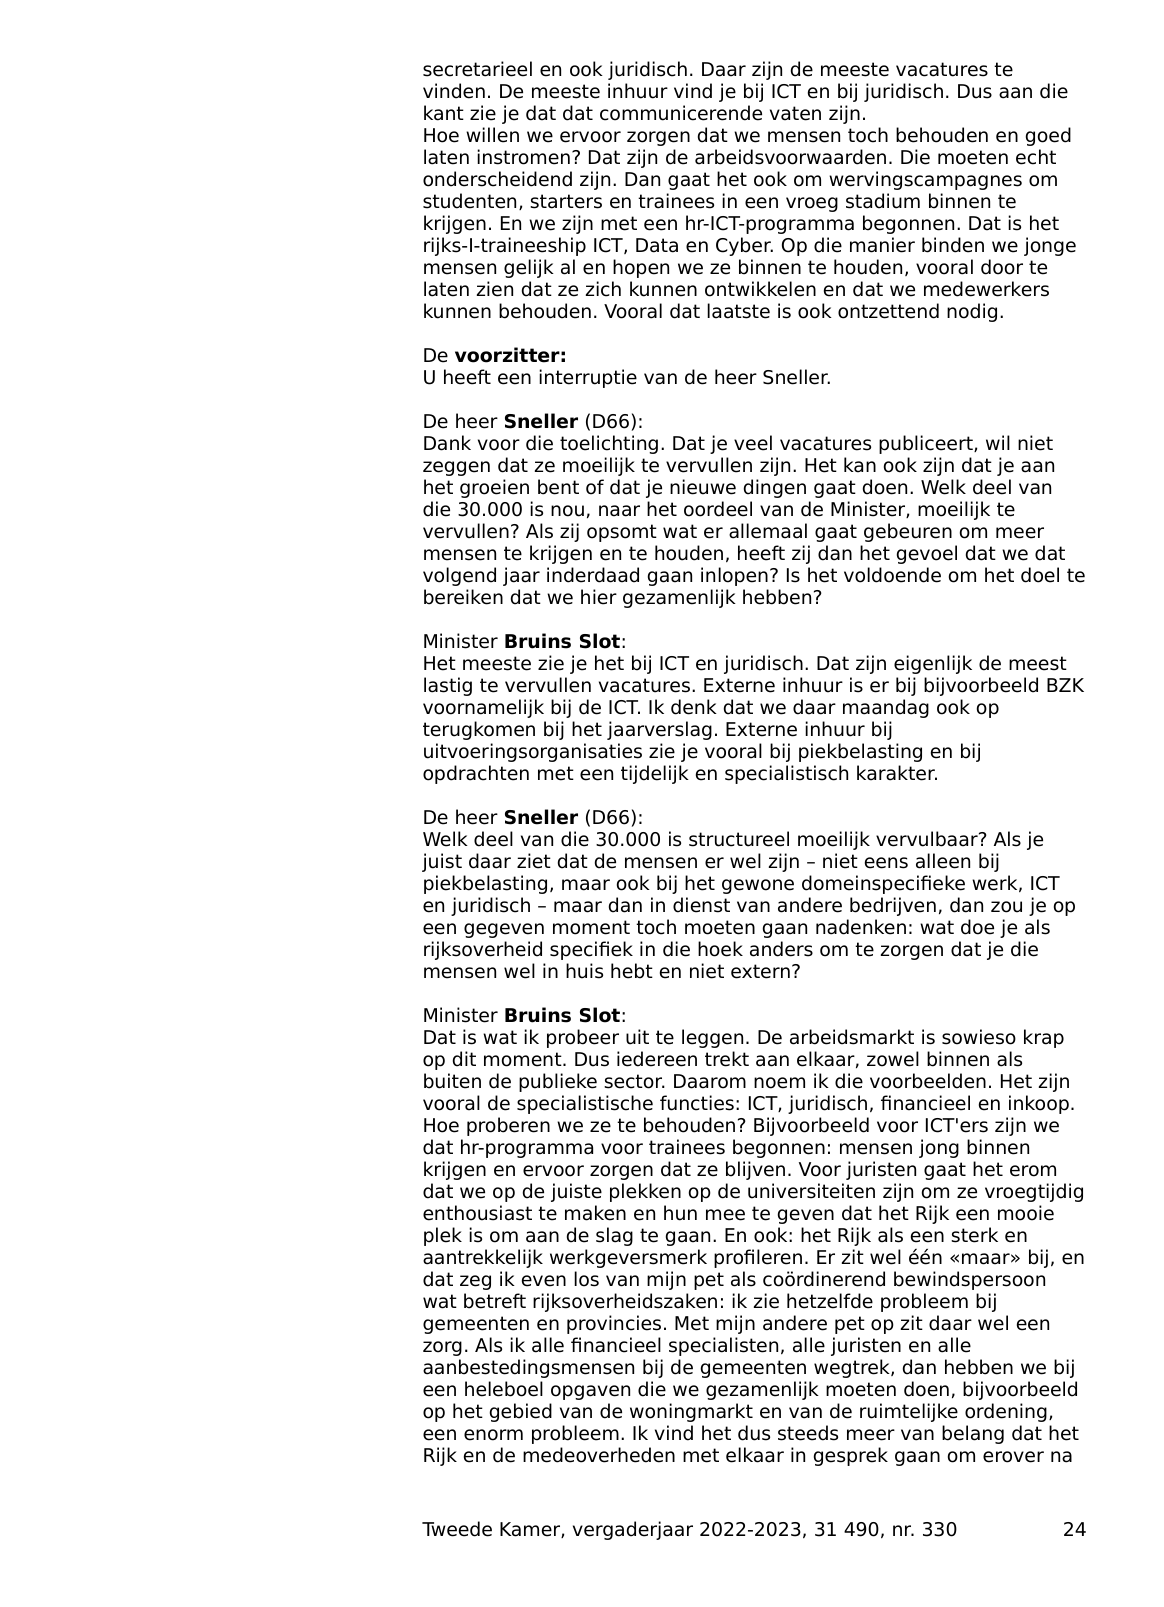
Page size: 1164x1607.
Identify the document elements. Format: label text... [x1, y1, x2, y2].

text Minister Bruins Slot: [422, 631, 1087, 653]
text De heer Sneller (D66): [422, 807, 1087, 829]
text Dank voor die toelichting. Dat je veel vacatures publiceert, wil niet zeggen dat ze moeilijk te vervullen zijn. Het kan ook zijn dat je aan het groeien bent of dat je nieuwe dingen gaat doen. Welk deel van die 30.000 is nou, naar het oordeel van de Minister, moeilijk te vervullen? Als zij opsomt wat er allemaal gaat gebeuren om meer mensen te krijgen en te houden, heeft zij dan het gevoel dat we dat volgend jaar inderdaad gaan inlopen? Is het voldoende om het doel te bereiken dat we hier gezamenlijk hebben? [422, 433, 1087, 609]
text De heer Sneller (D66): [422, 411, 1087, 433]
text Minister Bruins Slot: [422, 1005, 1087, 1027]
text Dat is wat ik probeer uit te leggen. De arbeidsmarkt is sowieso krap op dit moment. Dus iedereen trekt aan elkaar, zowel binnen als buiten de publieke sector. Daarom noem ik die voorbeelden. Het zijn vooral de specialistische functies: ICT, juridisch, financieel en inkoop. Hoe proberen we ze te behouden? Bijvoorbeeld voor ICT'ers zijn we dat hr-programma voor trainees begonnen: mensen jong binnen krijgen en ervoor zorgen dat ze blijven. Voor juristen gaat het erom dat we op de juiste plekken op de universiteiten zijn om ze vroegtijdig enthousiast te maken en hun mee te geven dat het Rijk een mooie plek is om aan de slag te gaan. En ook: het Rijk als een sterk en aantrekkelijk werkgeversmerk profileren. Er zit wel één «maar» bij, en dat zeg ik even los van mijn pet als coördinerend bewindspersoon wat betreft rijksoverheidszaken: ik zie hetzelfde probleem bij gemeenten en provincies. Met mijn andere pet op zit daar wel een zorg. Als ik alle financieel specialisten, alle juristen en alle aanbestedingsmensen bij de gemeenten wegtrek, dan hebben we bij een heleboel opgaven die we gezamenlijk moeten doen, bijvoorbeeld op het gebied van de woningmarkt en van de ruimtelijke ordening, een enorm probleem. Ik vind het dus steeds meer van belang dat het Rijk en de medeoverheden met elkaar in gesprek gaan om erover na [422, 1027, 1087, 1467]
text Het meeste zie je het bij ICT en juridisch. Dat zijn eigenlijk de meest lastig te vervullen vacatures. Externe inhuur is er bij bijvoorbeeld BZK voornamelijk bij de ICT. Ik denk dat we daar maandag ook op terugkomen bij het jaarverslag. Externe inhuur bij uitvoeringsorganisaties zie je vooral bij piekbelasting en bij opdrachten met een tijdelijk en specialistisch karakter. [422, 653, 1087, 785]
text Welk deel van die 30.000 is structureel moeilijk vervulbaar? Als je juist daar ziet dat de mensen er wel zijn – niet eens alleen bij piekbelasting, maar ook bij het gewone domeinspecifieke werk, ICT en juridisch – maar dan in dienst van andere bedrijven, dan zou je op een gegeven moment toch moeten gaan nadenken: wat doe je als rijksoverheid specifiek in die hoek anders om te zorgen dat je die mensen wel in huis hebt en niet extern? [422, 829, 1087, 983]
text U heeft een interruptie van de heer Sneller. [422, 367, 1087, 389]
text secretarieel en ook juridisch. Daar zijn de meeste vacatures te vinden. De meeste inhuur vind je bij ICT en bij juridisch. Dus aan die kant zie je dat dat communicerende vaten zijn. [422, 59, 1087, 125]
text De voorzitter: [422, 345, 1087, 367]
text Hoe willen we ervoor zorgen dat we mensen toch behouden en goed laten instromen? Dat zijn de arbeidsvoorwaarden. Die moeten echt onderscheidend zijn. Dan gaat het ook om wervingscampagnes om studenten, starters en trainees in een vroeg stadium binnen te krijgen. En we zijn met een hr-ICT-programma begonnen. Dat is het rijks-I-traineeship ICT, Data en Cyber. Op die manier binden we jonge mensen gelijk al en hopen we ze binnen te houden, vooral door te laten zien dat ze zich kunnen ontwikkelen en dat we medewerkers kunnen behouden. Vooral dat laatste is ook ontzettend nodig. [422, 125, 1087, 323]
